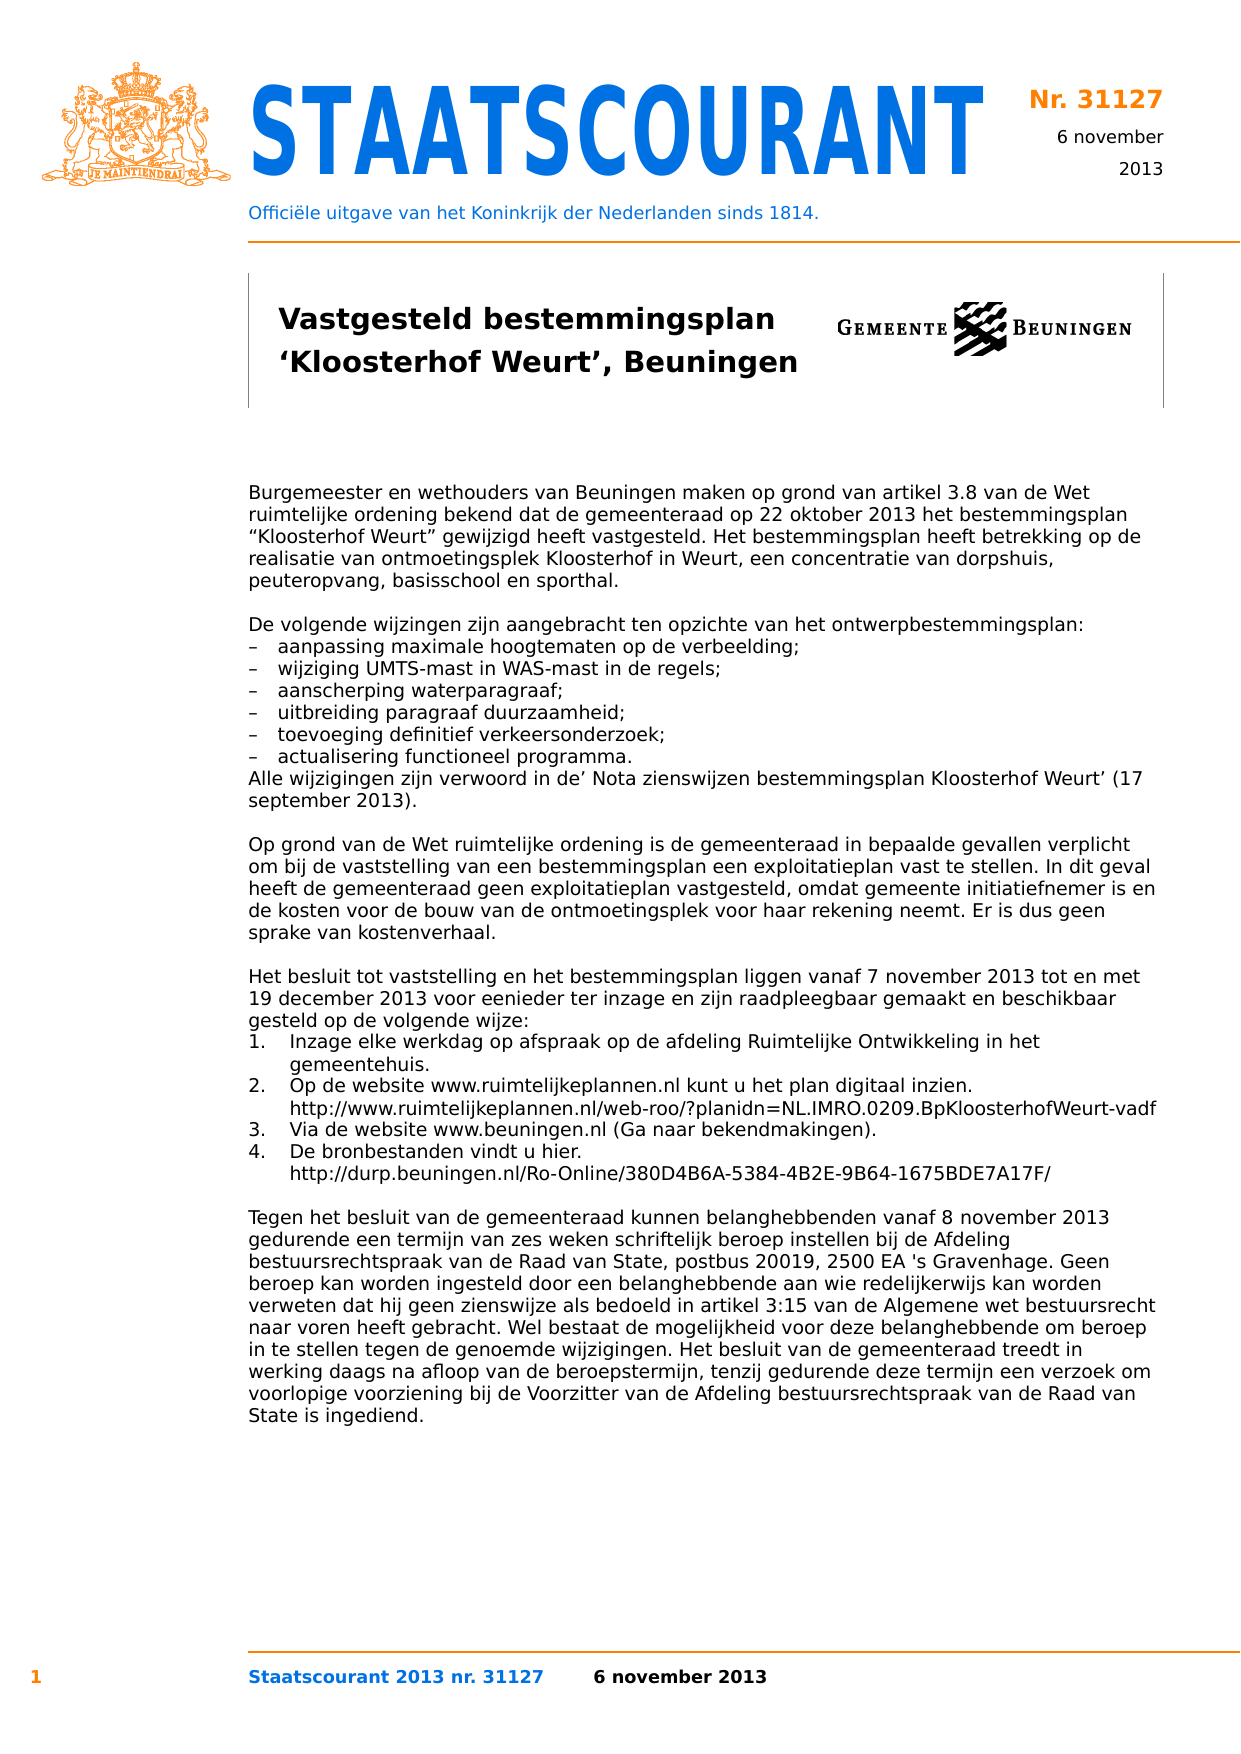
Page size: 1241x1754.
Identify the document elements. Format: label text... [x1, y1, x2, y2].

text 1. Inzage elke werkdag op afspraak op de afdeling Ruimtelijke Ontwikkeling in het gemeentehuis. [248, 1031, 1163, 1075]
table_header Nr. 31127 [998, 62, 1240, 121]
text 4. De bronbestanden vindt u hier. [248, 1141, 1163, 1163]
text http://durp.beuningen.nl/Ro-Online/380D4B6A-5384-4B2E-9B64-1675BDE7A17F/ [289, 1163, 1163, 1185]
subtitle Vastgesteld bestemmingsplan ‘Kloosterhof Weurt’, Beuningen [249, 273, 1163, 408]
text – toevoeging definitief verkeersonderzoek; [248, 724, 1163, 746]
text – actualisering functioneel programma. [248, 746, 1163, 768]
text Op grond van de Wet ruimtelijke ordening is de gemeenteraad in bepaalde gevallen verplicht om bij de vaststelling van een bestemmingsplan een exploitatieplan vast te stellen. In dit geval heeft de gemeenteraad geen exploitatieplan vastgesteld, omdat gemeente initiatiefnemer is en de kosten voor de bouw van de ontmoetingsplek voor haar rekening neemt. Er is dus geen sprake van kostenverhaal. [248, 834, 1163, 944]
text Burgemeester en wethouders van Beuningen maken op grond van artikel 3.8 van de Wet ruimtelijke ordening bekend dat de gemeenteraad op 22 oktober 2013 het bestemmingsplan “Kloosterhof Weurt” gewijzigd heeft vastgesteld. Het bestemmingsplan heeft betrekking op de realisatie van ontmoetingsplek Kloosterhof in Weurt, een concentratie van dorpshuis, peuteropvang, basisschool en sporthal. [248, 482, 1163, 592]
text – aanpassing maximale hoogtematen op de verbeelding; [248, 636, 1163, 658]
text De volgende wijzingen zijn aangebracht ten opzichte van het ontwerpbestemmingsplan: [248, 614, 1163, 636]
text – aanscherping waterparagraaf; [248, 680, 1163, 702]
picture [41, 62, 231, 186]
text Het besluit tot vaststelling en het bestemmingsplan liggen vanaf 7 november 2013 tot en met 19 december 2013 voor eenieder ter inzage en zijn raadpleegbaar gemaakt en beschikbaar gesteld op de volgende wijze: [248, 966, 1163, 1031]
table_cell Officiële uitgave van het Koninkrijk der Nederlanden sinds 1814. [248, 203, 1240, 241]
table_cell 6 november [998, 121, 1240, 153]
text 3. Via de website www.beuningen.nl (Ga naar bekendmakingen). [248, 1119, 1163, 1141]
text Alle wijzigingen zijn verwoord in de’ Nota zienswijzen bestemmingsplan Kloosterhof Weurt’ (17 september 2013). [248, 768, 1163, 812]
table_cell 2013 [998, 153, 1240, 203]
text http://www.ruimtelijkeplannen.nl/web-roo/?planidn=NL.IMRO.0209.BpKloosterhofWeurt-vadf [289, 1097, 1163, 1119]
table_header STAATSCOURANT [248, 62, 998, 203]
table_header [25, 62, 248, 241]
text 2. Op de website www.ruimtelijkeplannen.nl kunt u het plan digitaal inzien. [248, 1075, 1163, 1097]
text – wijziging UMTS-mast in WAS-mast in de regels; [248, 658, 1163, 680]
text Tegen het besluit van de gemeenteraad kunnen belanghebbenden vanaf 8 november 2013 gedurende een termijn van zes weken schriftelijk beroep instellen bij de Afdeling bestuursrechtspraak van de Raad van State, postbus 20019, 2500 EA 's Gravenhage. Geen beroep kan worden ingesteld door een belanghebbende aan wie redelijkerwijs kan worden verweten dat hij geen zienswijze als bedoeld in artikel 3:15 van de Algemene wet bestuursrecht naar voren heeft gebracht. Wel bestaat de mogelijkheid voor deze belanghebbende om beroep in te stellen tegen de genoemde wijzigingen. Het besluit van de gemeenteraad treedt in werking daags na afloop van de beroepstermijn, tenzij gedurende deze termijn een verzoek om voorlopige voorziening bij de Voorzitter van de Afdeling bestuursrechtspraak van de Raad van State is ingediend. [248, 1207, 1163, 1427]
text – uitbreiding paragraaf duurzaamheid; [248, 702, 1163, 724]
picture [838, 302, 1134, 356]
